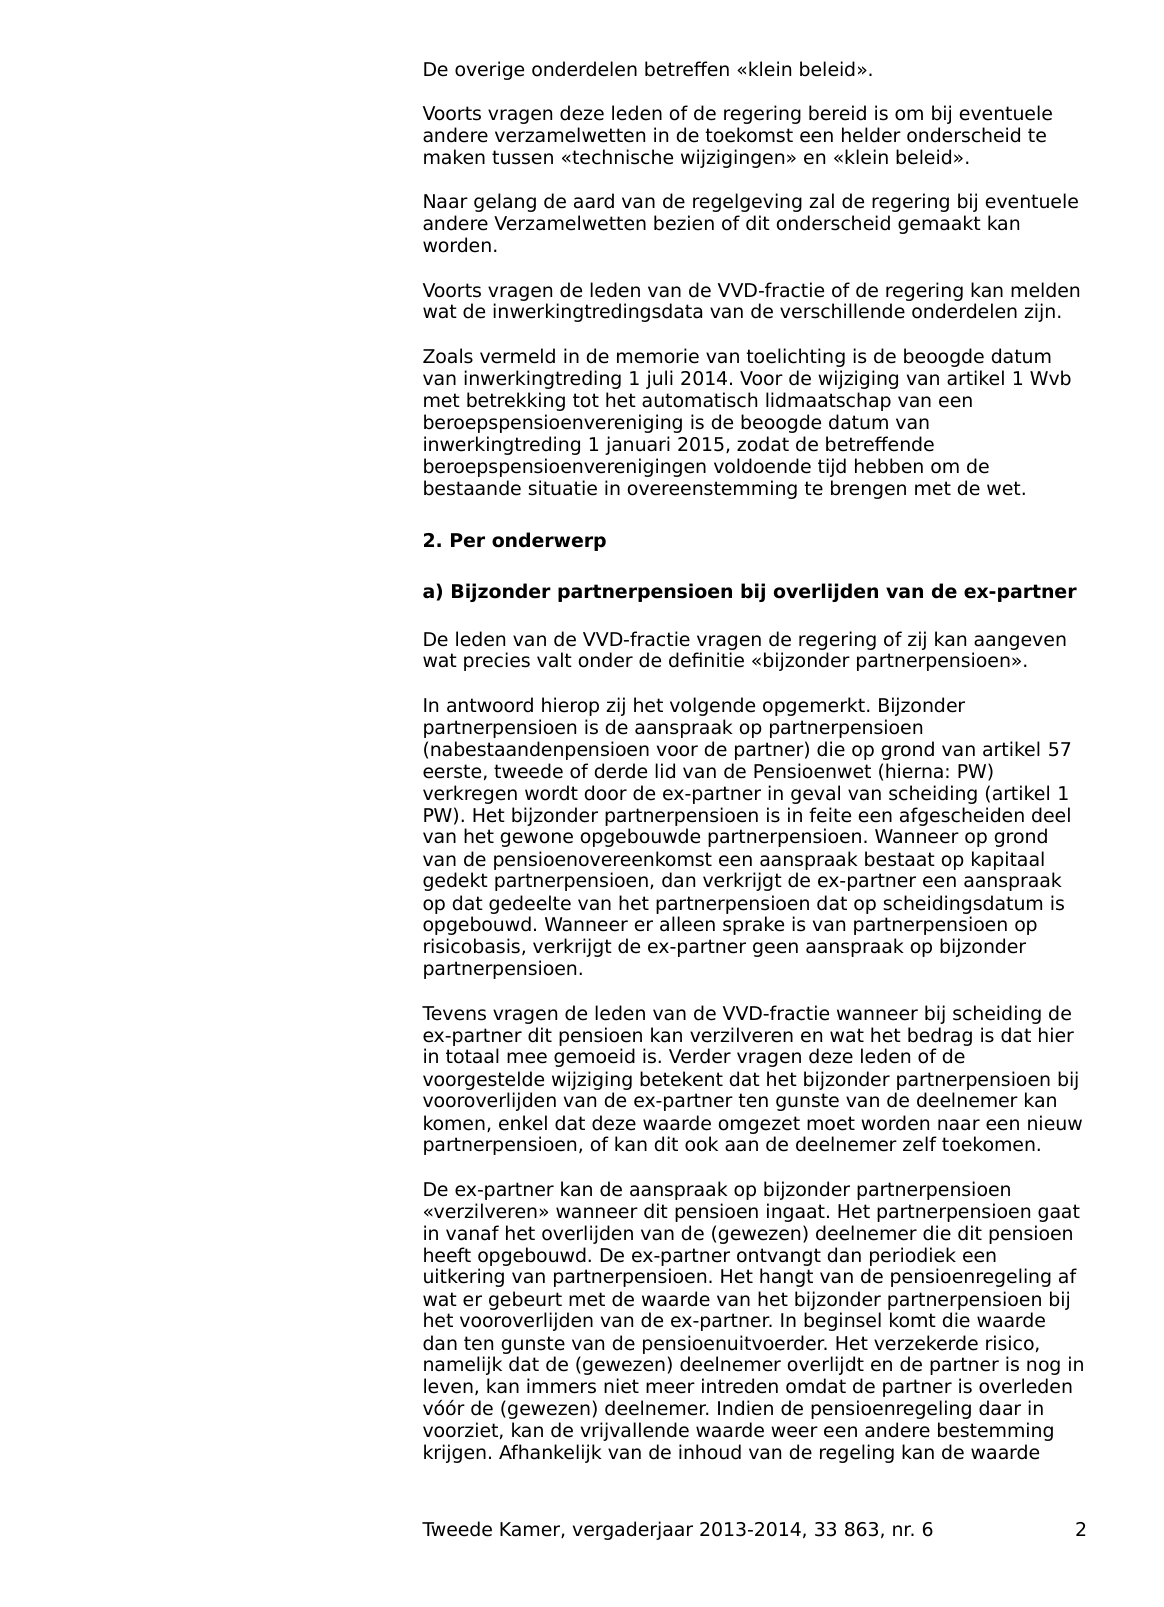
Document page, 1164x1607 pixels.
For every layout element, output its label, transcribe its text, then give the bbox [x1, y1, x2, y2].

subtitle a) Bijzonder partnerpensioen bij overlijden van de ex-partner [422, 581, 1087, 603]
text Tevens vragen de leden van de VVD-fractie wanneer bij scheiding de ex-partner dit pensioen kan verzilveren en wat het bedrag is dat hier in totaal mee gemoeid is. Verder vragen deze leden of de voorgestelde wijziging betekent dat het bijzonder partnerpensioen bij vooroverlijden van de ex-partner ten gunste van de deelnemer kan komen, enkel dat deze waarde omgezet moet worden naar een nieuw partnerpensioen, of kan dit ook aan de deelnemer zelf toekomen. [422, 1002, 1087, 1156]
text Voorts vragen deze leden of de regering bereid is om bij eventuele andere verzamelwetten in de toekomst een helder onderscheid te maken tussen «technische wijzigingen» en «klein beleid». [422, 103, 1087, 169]
text De ex-partner kan de aanspraak op bijzonder partnerpensioen «verzilveren» wanneer dit pensioen ingaat. Het partnerpensioen gaat in vanaf het overlijden van de (gewezen) deelnemer die dit pensioen heeft opgebouwd. De ex-partner ontvangt dan periodiek een uitkering van partnerpensioen. Het hangt van de pensioenregeling af wat er gebeurt met de waarde van het bijzonder partnerpensioen bij het vooroverlijden van de ex-partner. In beginsel komt die waarde dan ten gunste van de pensioenuitvoerder. Het verzekerde risico, namelijk dat de (gewezen) deelnemer overlijdt en de partner is nog in leven, kan immers niet meer intreden omdat de partner is overleden vóór de (gewezen) deelnemer. Indien de pensioenregeling daar in voorziet, kan de vrijvallende waarde weer een andere bestemming krijgen. Afhankelijk van de inhoud van de regeling kan de waarde [422, 1178, 1087, 1464]
text Zoals vermeld in de memorie van toelichting is de beoogde datum van inwerkingtreding 1 juli 2014. Voor de wijziging van artikel 1 Wvb met betrekking tot het automatisch lidmaatschap van een beroepspensioenvereniging is de beoogde datum van inwerkingtreding 1 januari 2015, zodat de betreffende beroepspensioenverenigingen voldoende tijd hebben om de bestaande situatie in overeenstemming te brengen met de wet. [422, 346, 1087, 499]
text Naar gelang de aard van de regelgeving zal de regering bij eventuele andere Verzamelwetten bezien of dit onderscheid gemaakt kan worden. [422, 191, 1087, 257]
text In antwoord hierop zij het volgende opgemerkt. Bijzonder partnerpensioen is de aanspraak op partnerpensioen (nabestaandenpensioen voor de partner) die op grond van artikel 57 eerste, tweede of derde lid van de Pensioenwet (hierna: PW) verkregen wordt door de ex-partner in geval van scheiding (artikel 1 PW). Het bijzonder partnerpensioen is in feite een afgescheiden deel van het gewone opgebouwde partnerpensioen. Wanneer op grond van de pensioenovereenkomst een aanspraak bestaat op kapitaal gedekt partnerpensioen, dan verkrijgt de ex-partner een aanspraak op dat gedeelte van het partnerpensioen dat op scheidingsdatum is opgebouwd. Wanneer er alleen sprake is van partnerpensioen op risicobasis, verkrijgt de ex-partner geen aanspraak op bijzonder partnerpensioen. [422, 694, 1087, 980]
text De leden van de VVD-fractie vragen de regering of zij kan aangeven wat precies valt onder de definitie «bijzonder partnerpensioen». [422, 628, 1087, 672]
subtitle 2. Per onderwerp [422, 529, 1087, 551]
text De overige onderdelen betreffen «klein beleid». [422, 59, 1087, 81]
text Voorts vragen de leden van de VVD-fractie of de regering kan melden wat de inwerkingtredingsdata van de verschillende onderdelen zijn. [422, 279, 1087, 323]
